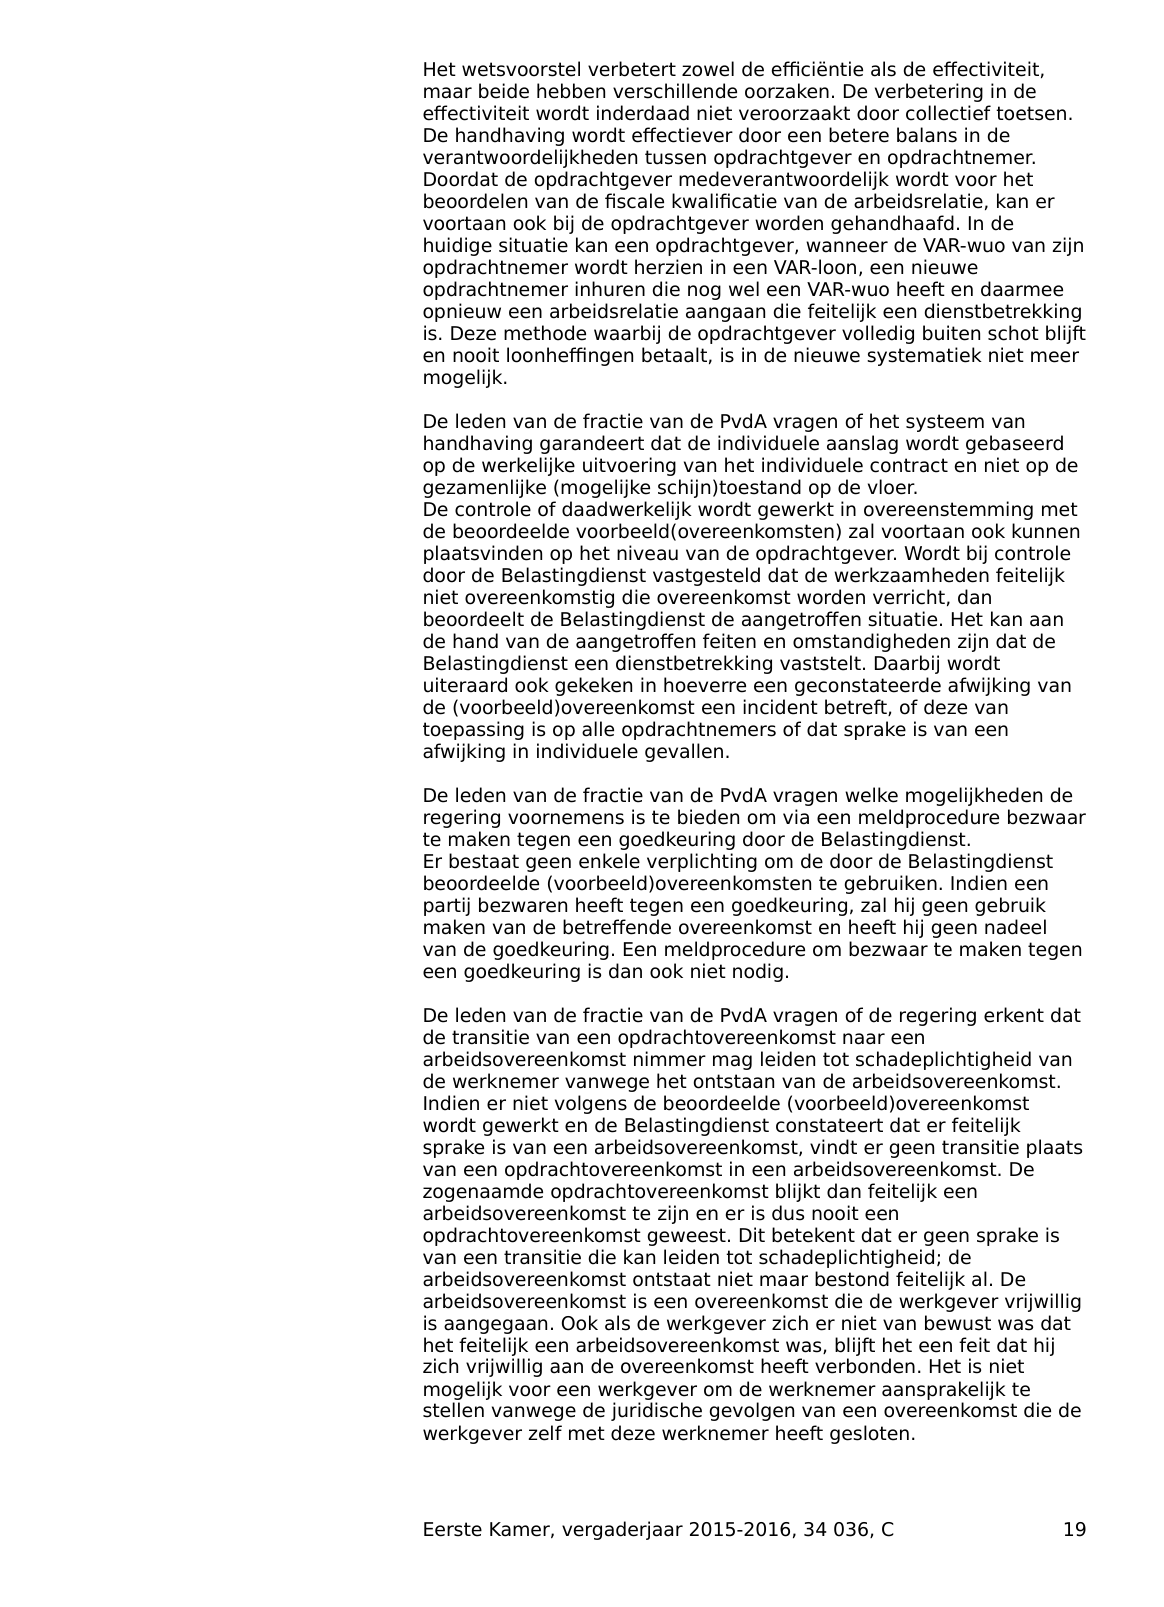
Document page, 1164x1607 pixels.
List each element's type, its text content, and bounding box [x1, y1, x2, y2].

text De leden van de fractie van de PvdA vragen of het systeem van handhaving garandeert dat de individuele aanslag wordt gebaseerd op de werkelijke uitvoering van het individuele contract en niet op de gezamenlijke (mogelijke schijn)toestand op de vloer. [422, 411, 1087, 499]
text Indien er niet volgens de beoordeelde (voorbeeld)overeenkomst wordt gewerkt en de Belastingdienst constateert dat er feitelijk sprake is van een arbeidsovereenkomst, vindt er geen transitie plaats van een opdrachtovereenkomst in een arbeidsovereenkomst. De zogenaamde opdrachtovereenkomst blijkt dan feitelijk een arbeidsovereenkomst te zijn en er is dus nooit een opdrachtovereenkomst geweest. Dit betekent dat er geen sprake is van een transitie die kan leiden tot schadeplichtigheid; de arbeidsovereenkomst ontstaat niet maar bestond feitelijk al. De arbeidsovereenkomst is een overeenkomst die de werkgever vrijwillig is aangegaan. Ook als de werkgever zich er niet van bewust was dat het feitelijk een arbeidsovereenkomst was, blijft het een feit dat hij zich vrijwillig aan de overeenkomst heeft verbonden. Het is niet mogelijk voor een werkgever om de werknemer aansprakelijk te stellen vanwege de juridische gevolgen van een overeenkomst die de werkgever zelf met deze werknemer heeft gesloten. [422, 1093, 1087, 1444]
text Het wetsvoorstel verbetert zowel de efficiëntie als de effectiviteit, maar beide hebben verschillende oorzaken. De verbetering in de effectiviteit wordt inderdaad niet veroorzaakt door collectief toetsen. De handhaving wordt effectiever door een betere balans in de verantwoordelijkheden tussen opdrachtgever en opdrachtnemer. Doordat de opdrachtgever medeverantwoordelijk wordt voor het beoordelen van de fiscale kwalificatie van de arbeidsrelatie, kan er voortaan ook bij de opdrachtgever worden gehandhaafd. In de huidige situatie kan een opdrachtgever, wanneer de VAR-wuo van zijn opdrachtnemer wordt herzien in een VAR-loon, een nieuwe opdrachtnemer inhuren die nog wel een VAR-wuo heeft en daarmee opnieuw een arbeidsrelatie aangaan die feitelijk een dienstbetrekking is. Deze methode waarbij de opdrachtgever volledig buiten schot blijft en nooit loonheffingen betaalt, is in de nieuwe systematiek niet meer mogelijk. [422, 59, 1087, 389]
text De controle of daadwerkelijk wordt gewerkt in overeenstemming met de beoordeelde voorbeeld(overeenkomsten) zal voortaan ook kunnen plaatsvinden op het niveau van de opdrachtgever. Wordt bij controle door de Belastingdienst vastgesteld dat de werkzaamheden feitelijk niet overeenkomstig die overeenkomst worden verricht, dan beoordeelt de Belastingdienst de aangetroffen situatie. Het kan aan de hand van de aangetroffen feiten en omstandigheden zijn dat de Belastingdienst een dienstbetrekking vaststelt. Daarbij wordt uiteraard ook gekeken in hoeverre een geconstateerde afwijking van de (voorbeeld)overeenkomst een incident betreft, of deze van toepassing is op alle opdrachtnemers of dat sprake is van een afwijking in individuele gevallen. [422, 499, 1087, 763]
text De leden van de fractie van de PvdA vragen of de regering erkent dat de transitie van een opdrachtovereenkomst naar een arbeidsovereenkomst nimmer mag leiden tot schadeplichtigheid van de werknemer vanwege het ontstaan van de arbeidsovereenkomst. [422, 1005, 1087, 1093]
text De leden van de fractie van de PvdA vragen welke mogelijkheden de regering voornemens is te bieden om via een meldprocedure bezwaar te maken tegen een goedkeuring door de Belastingdienst. [422, 785, 1087, 851]
text Er bestaat geen enkele verplichting om de door de Belastingdienst beoordeelde (voorbeeld)overeenkomsten te gebruiken. Indien een partij bezwaren heeft tegen een goedkeuring, zal hij geen gebruik maken van de betreffende overeenkomst en heeft hij geen nadeel van de goedkeuring. Een meldprocedure om bezwaar te maken tegen een goedkeuring is dan ook niet nodig. [422, 851, 1087, 983]
